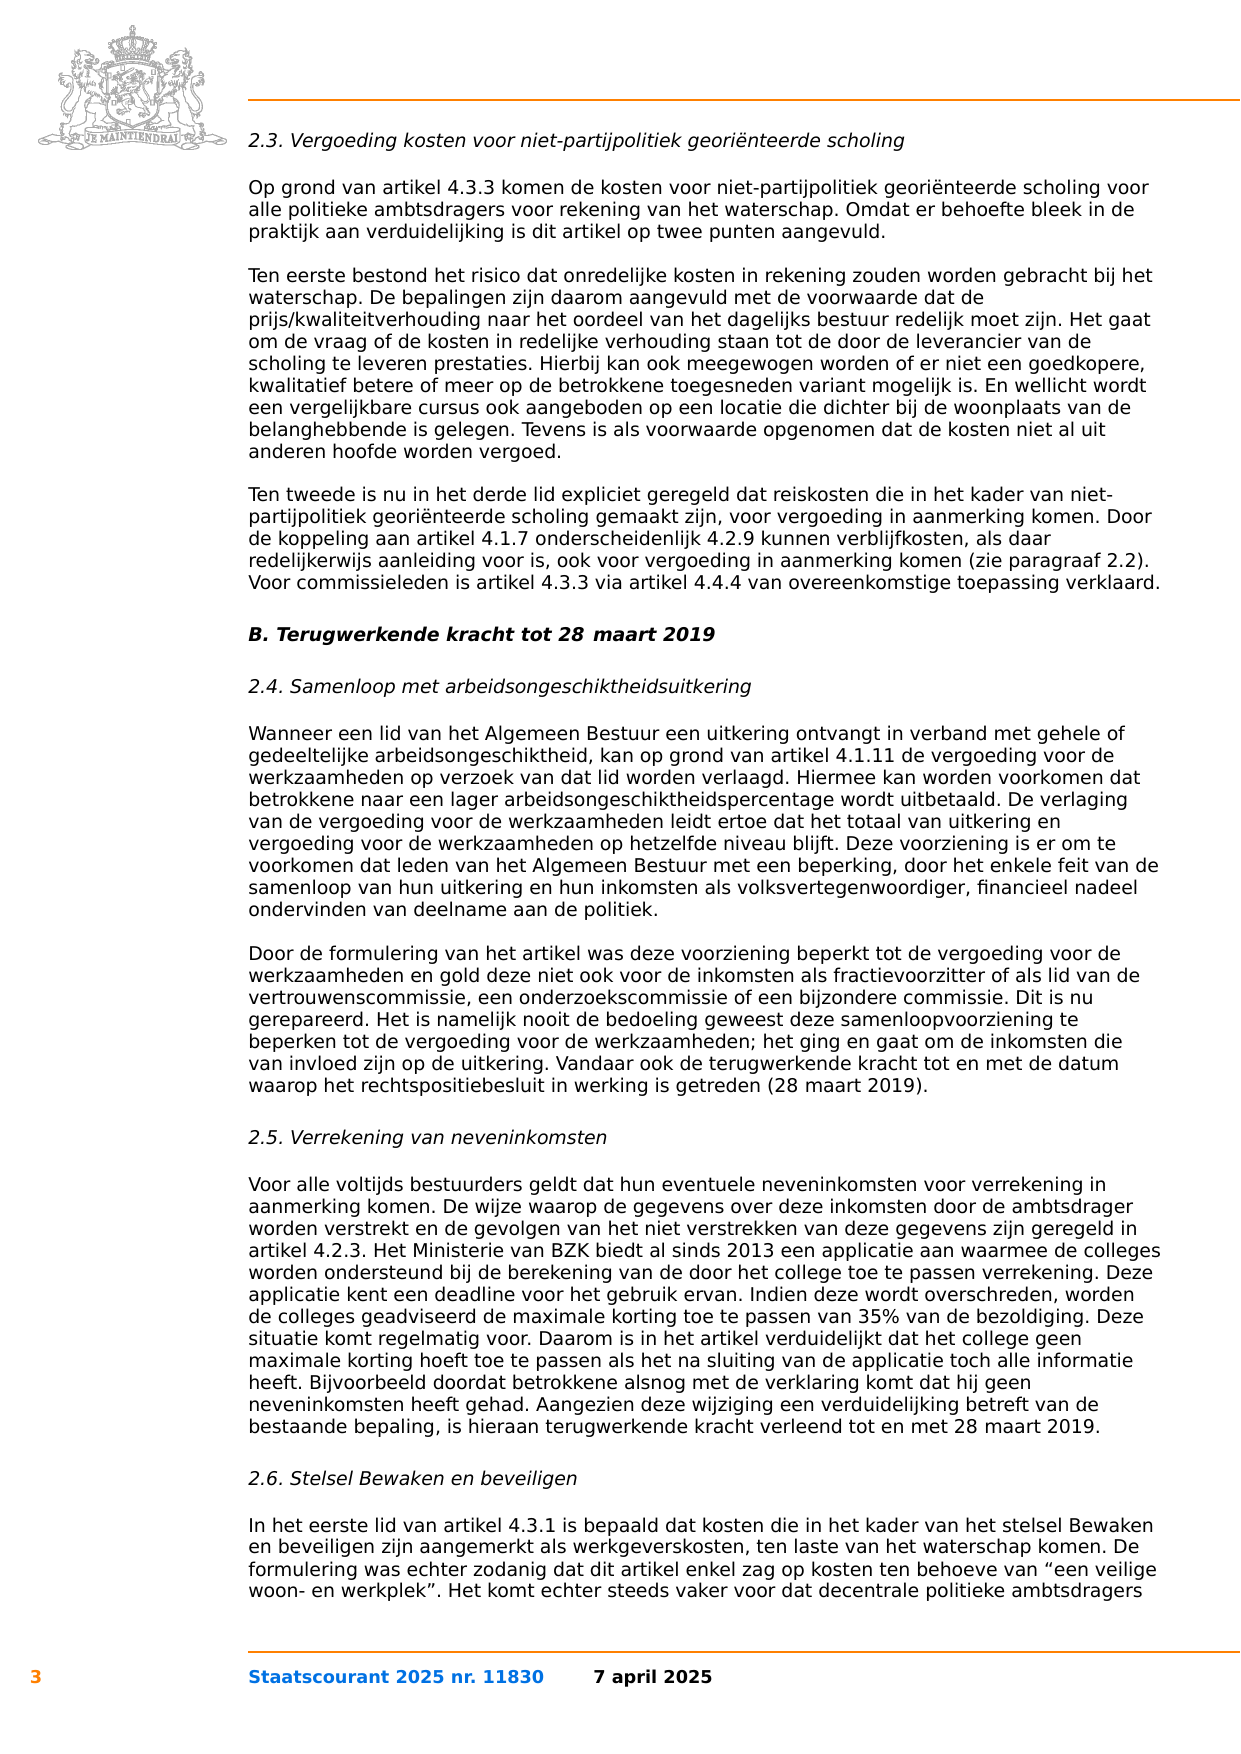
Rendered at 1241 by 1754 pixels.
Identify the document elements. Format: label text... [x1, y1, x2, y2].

text In het eerste lid van artikel 4.3.1 is bepaald dat kosten die in het kader van het stelsel Bewaken en beveiligen zijn aangemerkt als werkgeverskosten, ten laste van het waterschap komen. De formulering was echter zodanig dat dit artikel enkel zag op kosten ten behoeve van “een veilige woon- en werkplek”. Het komt echter steeds vaker voor dat decentrale politieke ambtsdragers [248, 1514, 1163, 1602]
text Voor alle voltijds bestuurders geldt dat hun eventuele neveninkomsten voor verrekening in aanmerking komen. De wijze waarop de gegevens over deze inkomsten door de ambtsdrager worden verstrekt en de gevolgen van het niet verstrekken van deze gegevens zijn geregeld in artikel 4.2.3. Het Ministerie van BZK biedt al sinds 2013 een applicatie aan waarmee de colleges worden ondersteund bij de berekening van de door het college toe te passen verrekening. Deze applicatie kent een deadline voor het gebruik ervan. Indien deze wordt overschreden, worden de colleges geadviseerd de maximale korting toe te passen van 35% van de bezoldiging. Deze situatie komt regelmatig voor. Daarom is in het artikel verduidelijkt dat het college geen maximale korting hoeft toe te passen als het na sluiting van de applicatie toch alle informatie heeft. Bijvoorbeeld doordat betrokkene alsnog met de verklaring komt dat hij geen neveninkomsten heeft gehad. Aangezien deze wijziging een verduidelijking betreft van de bestaande bepaling, is hieraan terugwerkende kracht verleend tot en met 28 maart 2019. [248, 1174, 1163, 1437]
subtitle 2.6. Stelsel Bewaken en beveiligen [248, 1467, 1163, 1489]
picture [38, 25, 227, 150]
text Door de formulering van het artikel was deze voorziening beperkt tot de vergoeding voor de werkzaamheden en gold deze niet ook voor de inkomsten als fractievoorzitter of als lid van de vertrouwenscommissie, een onderzoekscommissie of een bijzondere commissie. Dit is nu gerepareerd. Het is namelijk nooit de bedoeling geweest deze samenloopvoorziening te beperken tot de vergoeding voor de werkzaamheden; het ging en gaat om de inkomsten die van invloed zijn op de uitkering. Vandaar ook de terugwerkende kracht tot en met de datum waarop het rechtspositiebesluit in werking is getreden (28 maart 2019). [248, 943, 1163, 1097]
subtitle 2.4. Samenloop met arbeidsongeschiktheidsuitkering [248, 676, 1163, 698]
text Op grond van artikel 4.3.3 komen de kosten voor niet-partijpolitiek georiënteerde scholing voor alle politieke ambtsdragers voor rekening van het waterschap. Omdat er behoefte bleek in de praktijk aan verduidelijking is dit artikel op twee punten aangevuld. [248, 177, 1163, 243]
subtitle 2.3. Vergoeding kosten voor niet-partijpolitiek georiënteerde scholing [248, 130, 1163, 152]
text Ten tweede is nu in het derde lid expliciet geregeld dat reiskosten die in het kader van niet-partijpolitiek georiënteerde scholing gemaakt zijn, voor vergoeding in aanmerking komen. Door de koppeling aan artikel 4.1.7 onderscheidenlijk 4.2.9 kunnen verblijfkosten, als daar redelijkerwijs aanleiding voor is, ook voor vergoeding in aanmerking komen (zie paragraaf 2.2). Voor commissieleden is artikel 4.3.3 via artikel 4.4.4 van overeenkomstige toepassing verklaard. [248, 484, 1163, 594]
text Ten eerste bestond het risico dat onredelijke kosten in rekening zouden worden gebracht bij het waterschap. De bepalingen zijn daarom aangevuld met de voorwaarde dat de prijs/kwaliteitverhouding naar het oordeel van het dagelijks bestuur redelijk moet zijn. Het gaat om de vraag of de kosten in redelijke verhouding staan tot de door de leverancier van de scholing te leveren prestaties. Hierbij kan ook meegewogen worden of er niet een goedkopere, kwalitatief betere of meer op de betrokkene toegesneden variant mogelijk is. En wellicht wordt een vergelijkbare cursus ook aangeboden op een locatie die dichter bij de woonplaats van de belanghebbende is gelegen. Tevens is als voorwaarde opgenomen dat de kosten niet al uit anderen hoofde worden vergoed. [248, 265, 1163, 462]
subtitle 2.5. Verrekening van neveninkomsten [248, 1127, 1163, 1149]
subtitle B. Terugwerkende kracht tot 28 maart 2019 [248, 624, 1163, 646]
text Wanneer een lid van het Algemeen Bestuur een uitkering ontvangt in verband met gehele of gedeeltelijke arbeidsongeschiktheid, kan op grond van artikel 4.1.11 de vergoeding voor de werkzaamheden op verzoek van dat lid worden verlaagd. Hiermee kan worden voorkomen dat betrokkene naar een lager arbeidsongeschiktheidspercentage wordt uitbetaald. De verlaging van de vergoeding voor de werkzaamheden leidt ertoe dat het totaal van uitkering en vergoeding voor de werkzaamheden op hetzelfde niveau blijft. Deze voorziening is er om te voorkomen dat leden van het Algemeen Bestuur met een beperking, door het enkele feit van de samenloop van hun uitkering en hun inkomsten als volksvertegenwoordiger, financieel nadeel ondervinden van deelname aan de politiek. [248, 723, 1163, 921]
